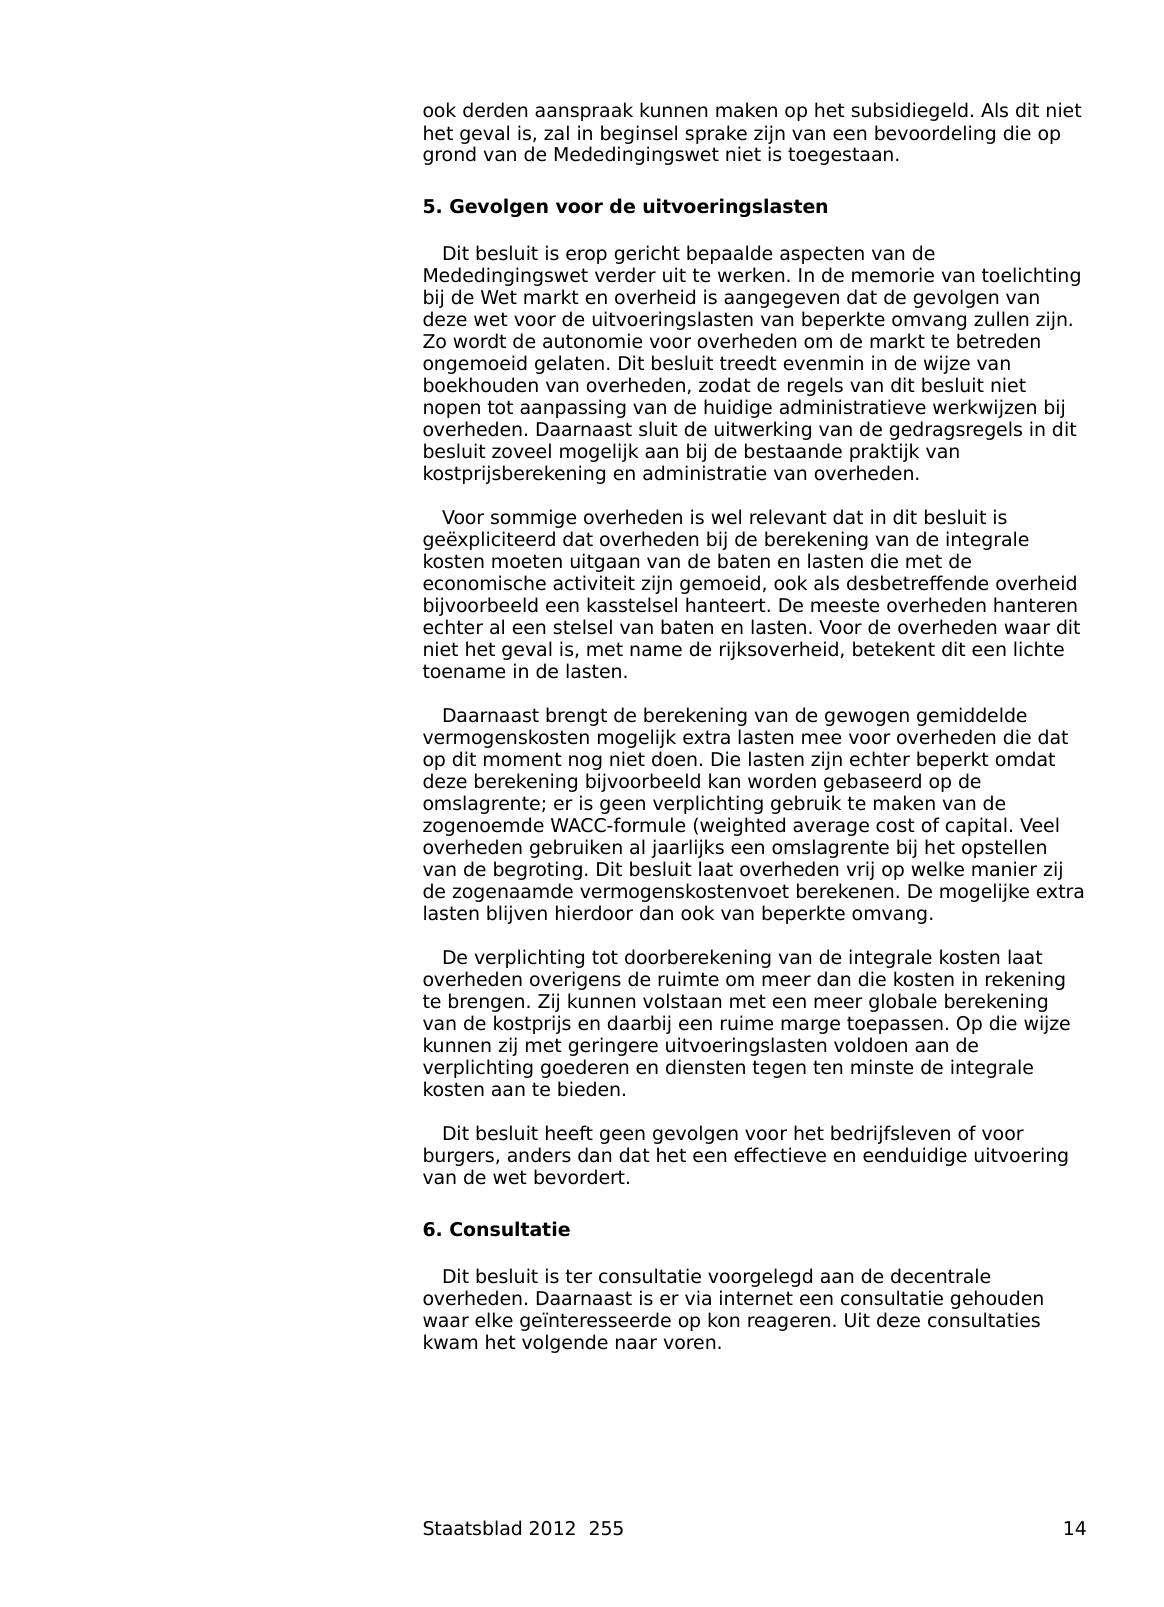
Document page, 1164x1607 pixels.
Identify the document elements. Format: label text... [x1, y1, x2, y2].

text Dit besluit is erop gericht bepaalde aspecten van de Mededingingswet verder uit te werken. In de memorie van toelichting bij de Wet markt en overheid is aangegeven dat de gevolgen van deze wet voor de uitvoeringslasten van beperkte omvang zullen zijn. Zo wordt de autonomie voor overheden om de markt te betreden ongemoeid gelaten. Dit besluit treedt evenmin in de wijze van boekhouden van overheden, zodat de regels van dit besluit niet nopen tot aanpassing van de huidige administratieve werkwijzen bij overheden. Daarnaast sluit de uitwerking van de gedragsregels in dit besluit zoveel mogelijk aan bij de bestaande praktijk van kostprijsberekening en administratie van overheden. [422, 243, 1087, 485]
text Dit besluit heeft geen gevolgen voor het bedrijfsleven of voor burgers, anders dan dat het een effectieve en eenduidige uitvoering van de wet bevordert. [422, 1123, 1087, 1189]
subtitle 5. Gevolgen voor de uitvoeringslasten [422, 196, 1087, 218]
text Dit besluit is ter consultatie voorgelegd aan de decentrale overheden. Daarnaast is er via internet een consultatie gehouden waar elke geïnteresseerde op kon reageren. Uit deze consultaties kwam het volgende naar voren. [422, 1266, 1087, 1354]
text De verplichting tot doorberekening van de integrale kosten laat overheden overigens de ruimte om meer dan die kosten in rekening te brengen. Zij kunnen volstaan met een meer globale berekening van de kostprijs en daarbij een ruime marge toepassen. Op die wijze kunnen zij met geringere uitvoeringslasten voldoen aan de verplichting goederen en diensten tegen ten minste de integrale kosten aan te bieden. [422, 947, 1087, 1101]
text ook derden aanspraak kunnen maken op het subsidiegeld. Als dit niet het geval is, zal in beginsel sprake zijn van een bevoordeling die op grond van de Mededingingswet niet is toegestaan. [422, 100, 1087, 166]
subtitle 6. Consultatie [422, 1219, 1087, 1241]
text Voor sommige overheden is wel relevant dat in dit besluit is geëxpliciteerd dat overheden bij de berekening van de integrale kosten moeten uitgaan van de baten en lasten die met de economische activiteit zijn gemoeid, ook als desbetreffende overheid bijvoorbeeld een kasstelsel hanteert. De meeste overheden hanteren echter al een stelsel van baten en lasten. Voor de overheden waar dit niet het geval is, met name de rijksoverheid, betekent dit een lichte toename in de lasten. [422, 507, 1087, 683]
text Daarnaast brengt de berekening van de gewogen gemiddelde vermogenskosten mogelijk extra lasten mee voor overheden die dat op dit moment nog niet doen. Die lasten zijn echter beperkt omdat deze berekening bijvoorbeeld kan worden gebaseerd op de omslagrente; er is geen verplichting gebruik te maken van de zogenoemde WACC-formule (weighted average cost of capital. Veel overheden gebruiken al jaarlijks een omslagrente bij het opstellen van de begroting. Dit besluit laat overheden vrij op welke manier zij de zogenaamde vermogenskostenvoet berekenen. De mogelijke extra lasten blijven hierdoor dan ook van beperkte omvang. [422, 705, 1087, 925]
